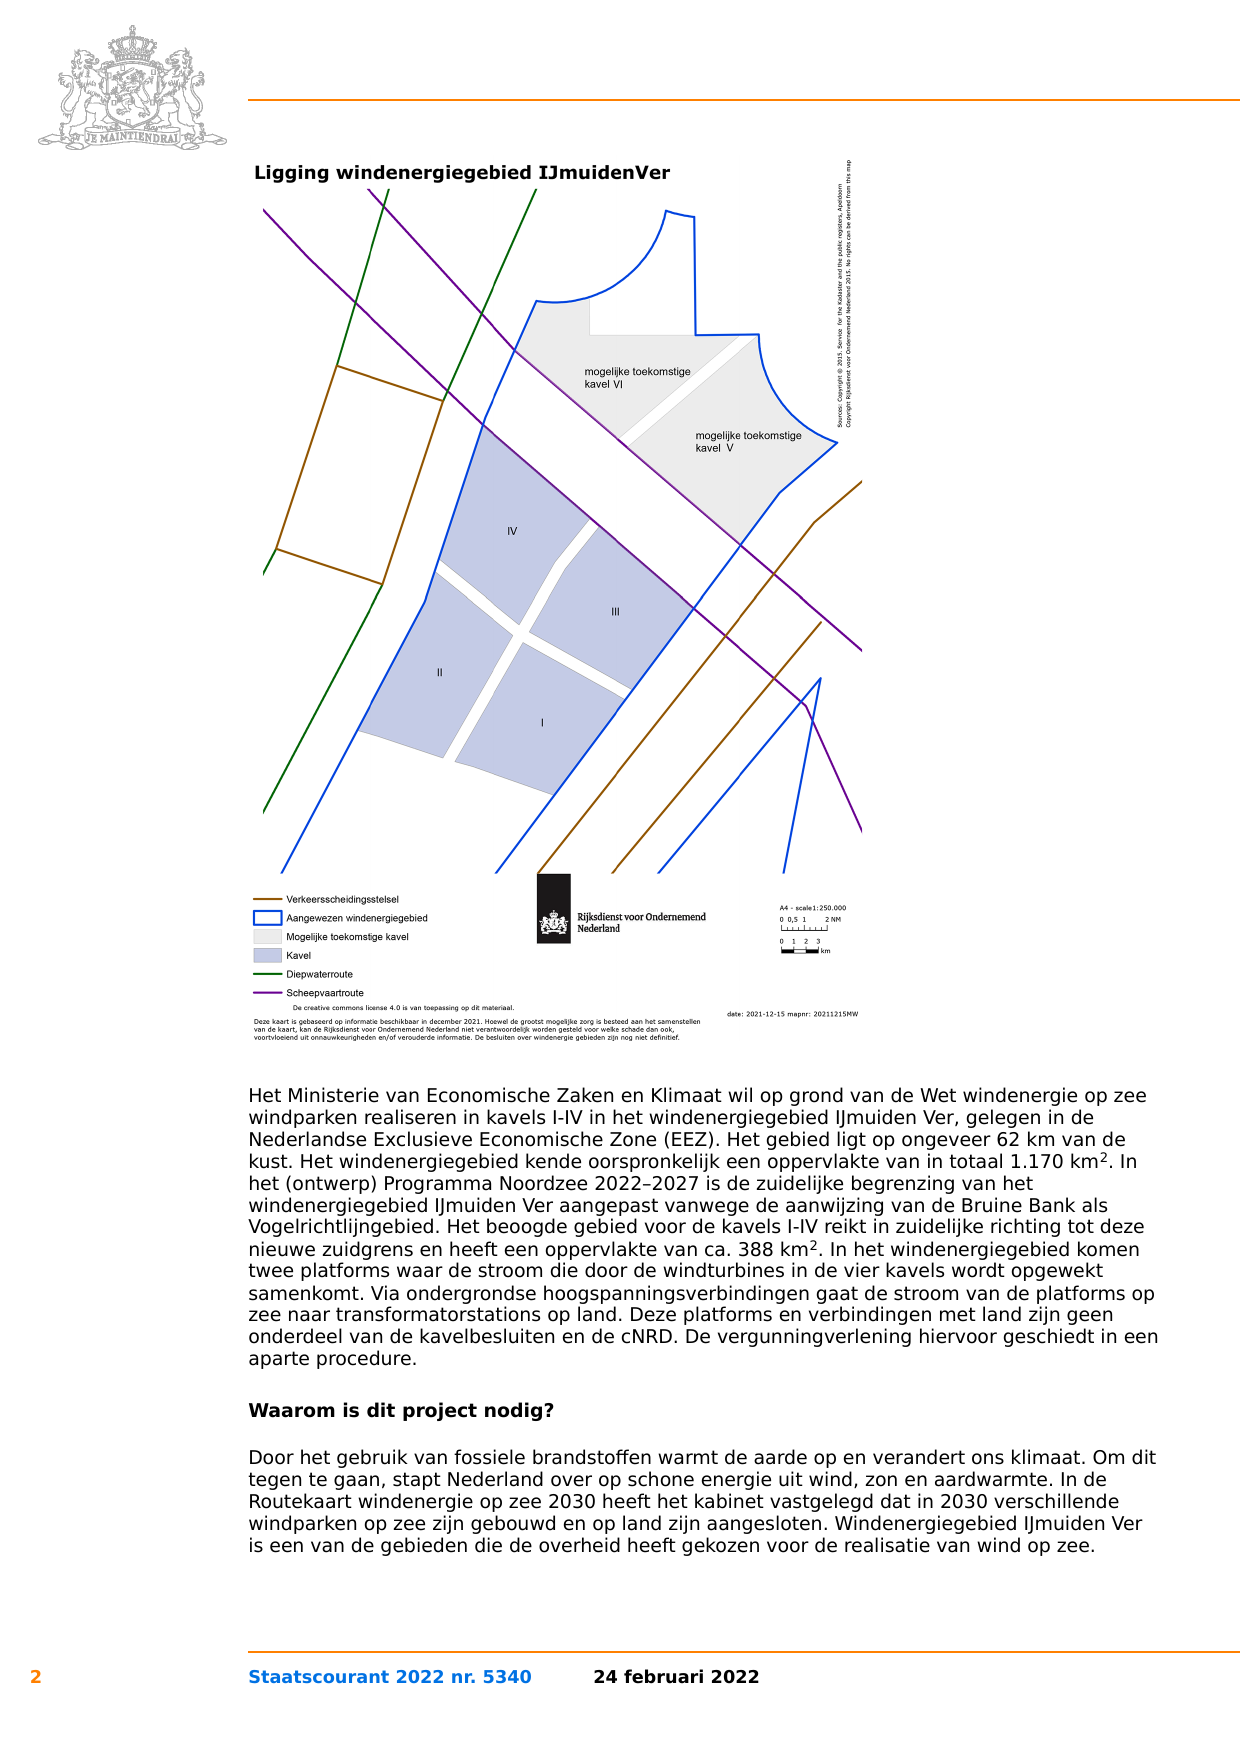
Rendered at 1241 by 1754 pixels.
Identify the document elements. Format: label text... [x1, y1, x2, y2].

text Het Ministerie van Economische Zaken en Klimaat wil op grond van de Wet windenergie op zee windparken realiseren in kavels I-IV in het windenergiegebied IJmuiden Ver, gelegen in de Nederlandse Exclusieve Economische Zone (EEZ). Het gebied ligt op ongeveer 62 km van de kust. Het windenergiegebied kende oorspronkelijk een oppervlakte van in totaal 1.170 km2. In het (ontwerp) Programma Noordzee 2022–2027 is de zuidelijke begrenzing van het windenergiegebied IJmuiden Ver aangepast vanwege de aanwijzing van de Bruine Bank als Vogelrichtlijngebied. Het beoogde gebied voor de kavels I-IV reikt in zuidelijke richting tot deze nieuwe zuidgrens en heeft een oppervlakte van ca. 388 km2. In het windenergiegebied komen twee platforms waar de stroom die door de windturbines in de vier kavels wordt opgewekt samenkomt. Via ondergrondse hoogspanningsverbindingen gaat de stroom van de platforms op zee naar transformatorstations op land. Deze platforms en verbindingen met land zijn geen onderdeel van de kavelbesluiten en de cNRD. De vergunningverlening hiervoor geschiedt in een aparte procedure. [248, 1084, 1163, 1370]
text Door het gebruik van fossiele brandstoffen warmt de aarde op en verandert ons klimaat. Om dit tegen te gaan, stapt Nederland over op schone energie uit wind, zon en aardwarmte. In de Routekaart windenergie op zee 2030 heeft het kabinet vastgelegd dat in 2030 verschillende windparken op zee zijn gebouwd en op land zijn aangesloten. Windenergiegebied IJmuiden Ver is een van de gebieden die de overheid heeft gekozen voor de realisatie van wind op zee. [248, 1447, 1163, 1557]
subtitle Waarom is dit project nodig? [248, 1400, 1163, 1422]
picture [38, 25, 227, 150]
picture [248, 155, 863, 1041]
